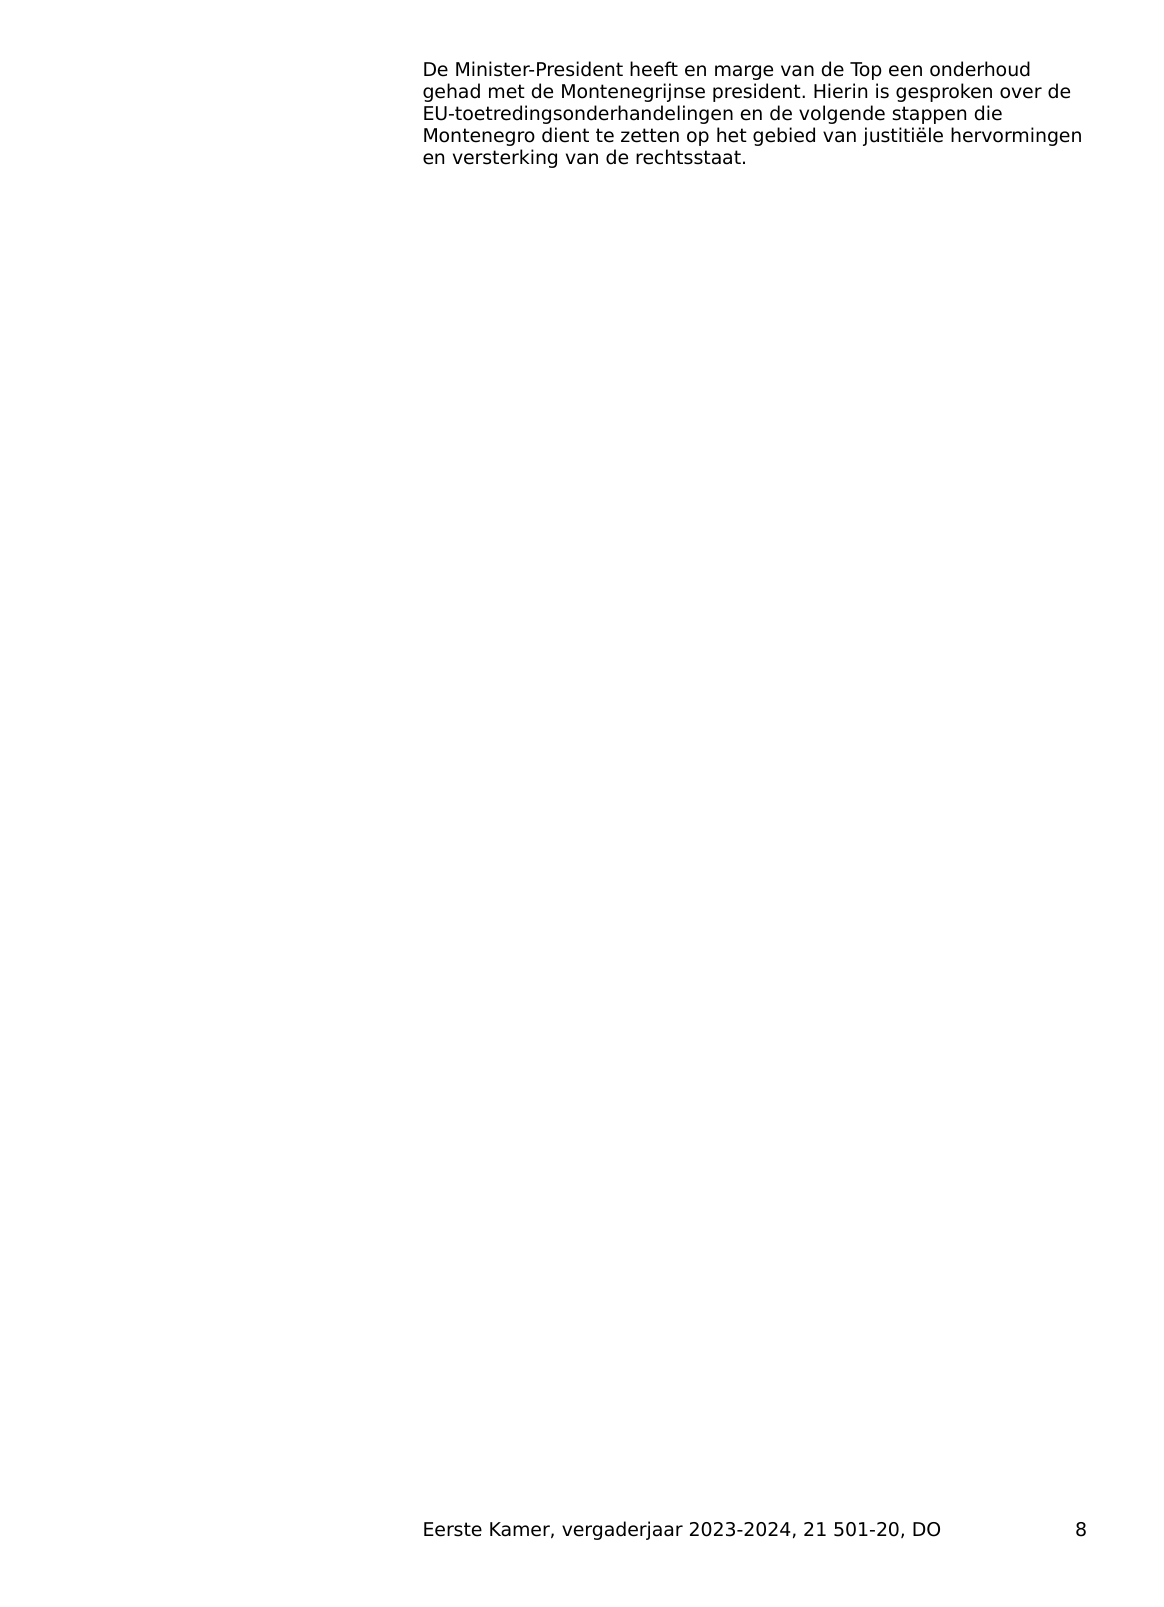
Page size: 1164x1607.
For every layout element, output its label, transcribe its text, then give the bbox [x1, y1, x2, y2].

text De Minister-President heeft en marge van de Top een onderhoud gehad met de Montenegrijnse president. Hierin is gesproken over de EU-toetredingsonderhandelingen en de volgende stappen die Montenegro dient te zetten op het gebied van justitiële hervormingen en versterking van de rechtsstaat. [422, 59, 1087, 169]
